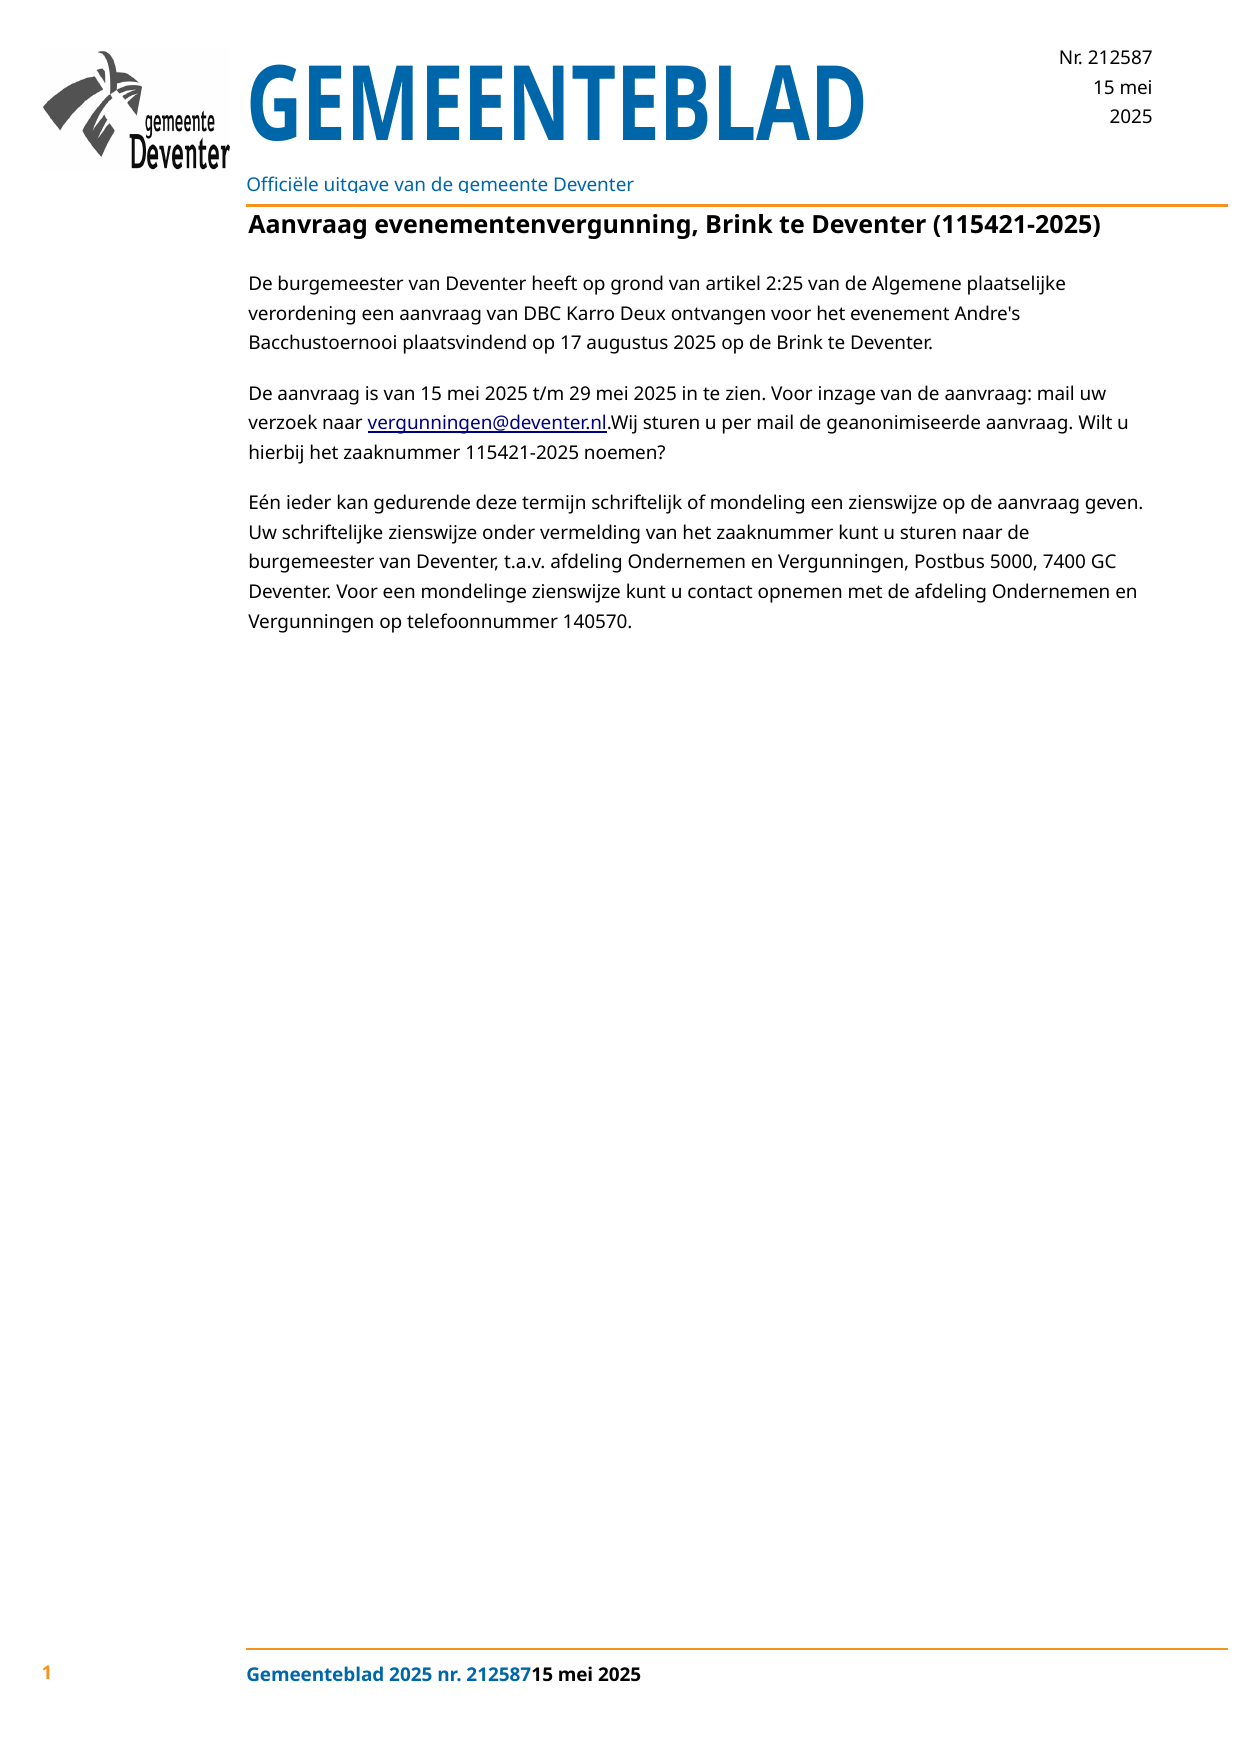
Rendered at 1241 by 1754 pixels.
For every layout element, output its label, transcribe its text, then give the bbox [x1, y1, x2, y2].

text De aanvraag is van 15 mei 2025 t/m 29 mei 2025 in te zien. Voor inzage van de aanvraag: mail uw verzoek naar vergunningen@deventer.nl.Wij sturen u per mail de geanonimiseerde aanvraag. Wilt u hierbij het zaaknummer 115421-2025 noemen? [248, 380, 1152, 465]
text De burgemeester van Deventer heeft op grond van artikel 2:25 van de Algemene plaatselijke verordening een aanvraag van DBC Karro Deux ontvangen voor het evenement Andre's Bacchustoernooi plaatsvindend op 17 augustus 2025 op de Brink te Deventer. [248, 270, 1152, 355]
picture [41, 47, 231, 172]
text Eén ieder kan gedurende deze termijn schriftelijk of mondeling een zienswijze op de aanvraag geven. Uw schriftelijke zienswijze onder vermelding van het zaaknummer kunt u sturen naar de burgemeester van Deventer, t.a.v. afdeling Ondernemen en Vergunningen, Postbus 5000, 7400 GC Deventer. Voor een mondelinge zienswijze kunt u contact opnemen met de afdeling Ondernemen en Vergunningen op telefoonnummer 140570. [248, 489, 1152, 633]
text Aanvraag evenementenvergunning, Brink te Deventer (115421-2025) [248, 207, 1152, 241]
